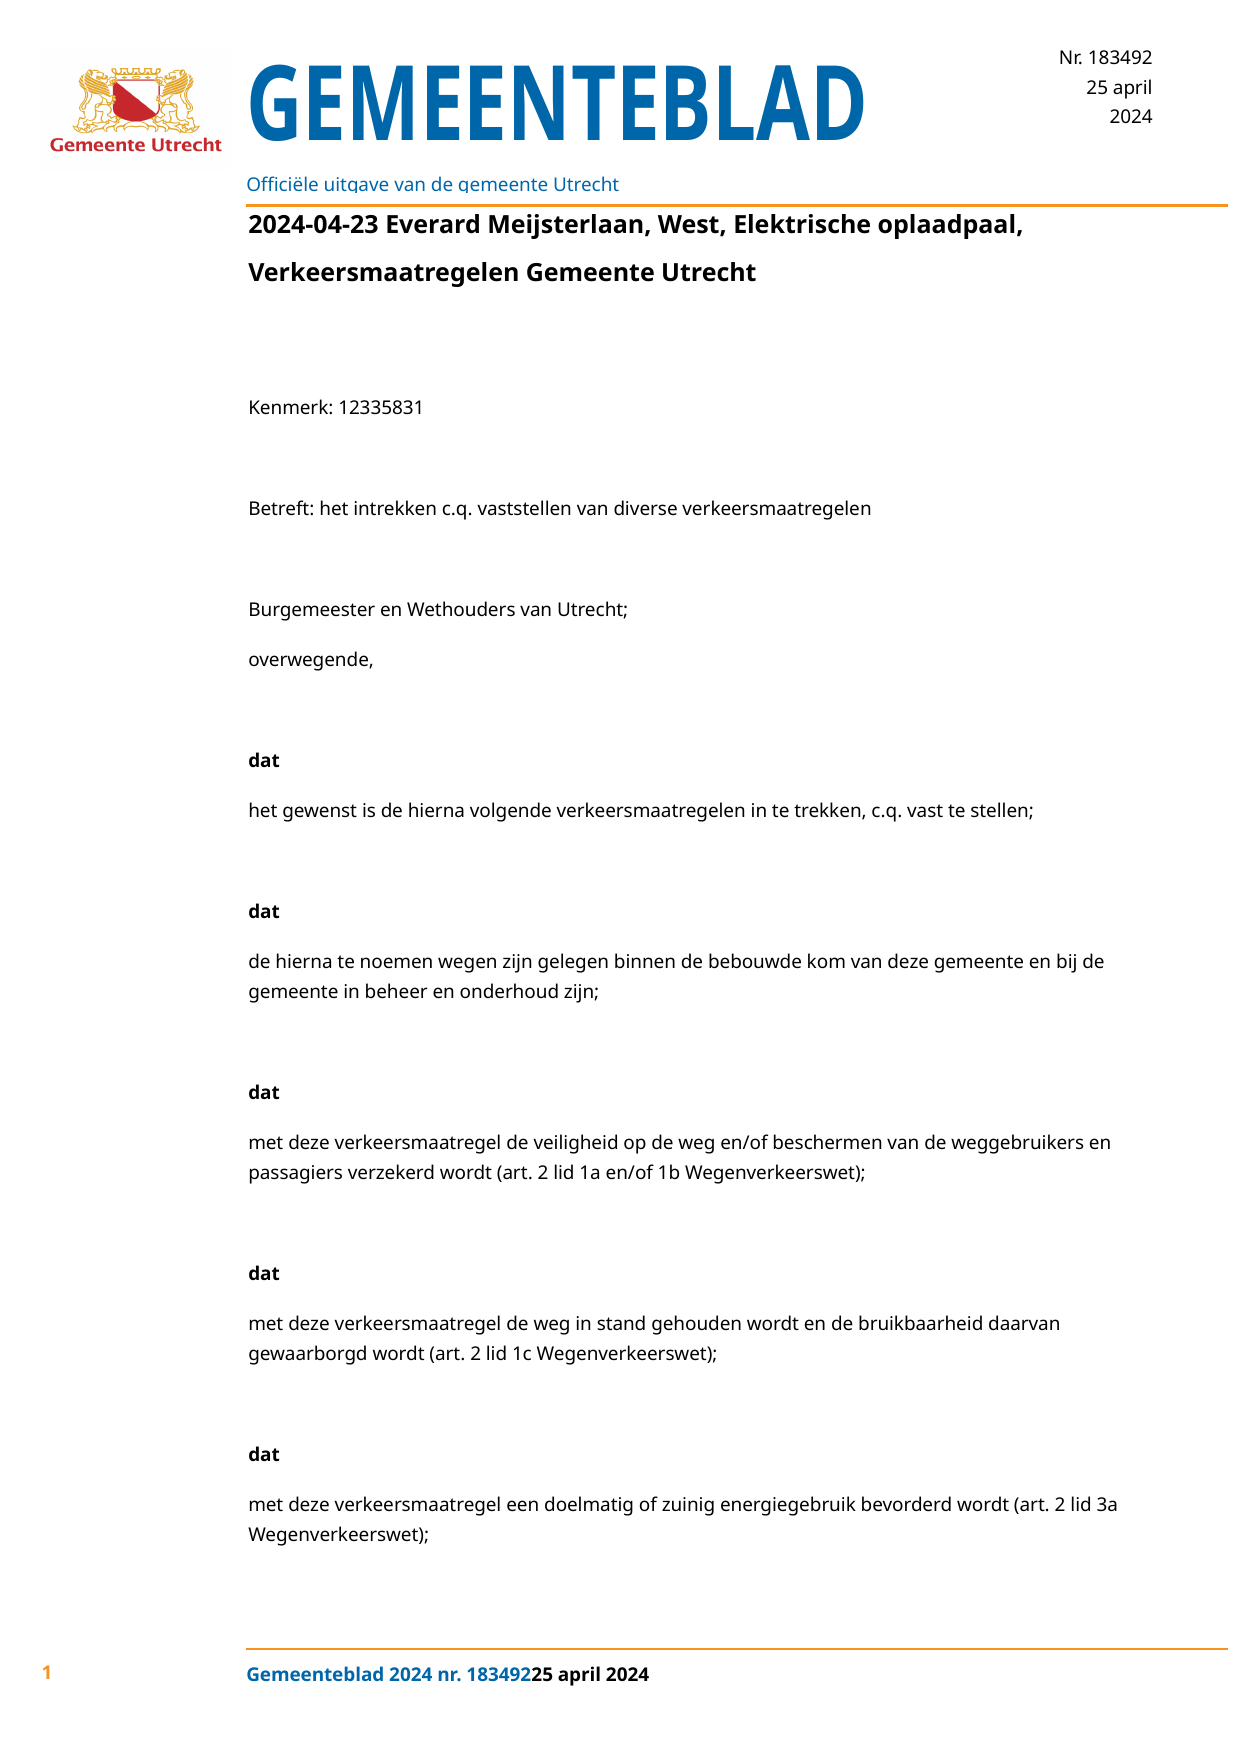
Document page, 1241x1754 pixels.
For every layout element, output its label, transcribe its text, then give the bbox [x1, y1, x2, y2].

text dat [248, 1079, 1152, 1105]
text de hierna te noemen wegen zijn gelegen binnen de bebouwde kom van deze gemeente en bij de gemeente in beheer en onderhoud zijn; [248, 949, 1152, 1004]
text dat [248, 898, 1152, 924]
text dat [248, 747, 1152, 773]
text 2024-04-23 Everard Meijsterlaan, West, Elektrische oplaadpaal, Verkeersmaatregelen Gemeente Utrecht [248, 207, 1152, 288]
text Burgemeester en Wethouders van Utrecht; [248, 596, 1152, 621]
text met deze verkeersmaatregel de weg in stand gehouden wordt en de bruikbaarheid daarvan gewaarborgd wordt (art. 2 lid 1c Wegenverkeerswet); [248, 1310, 1152, 1366]
picture [41, 47, 231, 172]
text Betreft: het intrekken c.q. vaststellen van diverse verkeersmaatregelen [248, 495, 1152, 521]
text overwegende, [248, 646, 1152, 672]
text dat [248, 1260, 1152, 1286]
text met deze verkeersmaatregel een doelmatig of zuinig energiegebruik bevorderd wordt (art. 2 lid 3a Wegenverkeerswet); [248, 1491, 1152, 1546]
text dat [248, 1441, 1152, 1466]
text met deze verkeersmaatregel de veiligheid op de weg en/of beschermen van de weggebruikers en passagiers verzekerd wordt (art. 2 lid 1a en/of 1b Wegenverkeerswet); [248, 1129, 1152, 1185]
text het gewenst is de hierna volgende verkeersmaatregelen in te trekken, c.q. vast te stellen; [248, 797, 1152, 823]
text Kenmerk: 12335831 [248, 394, 1152, 420]
